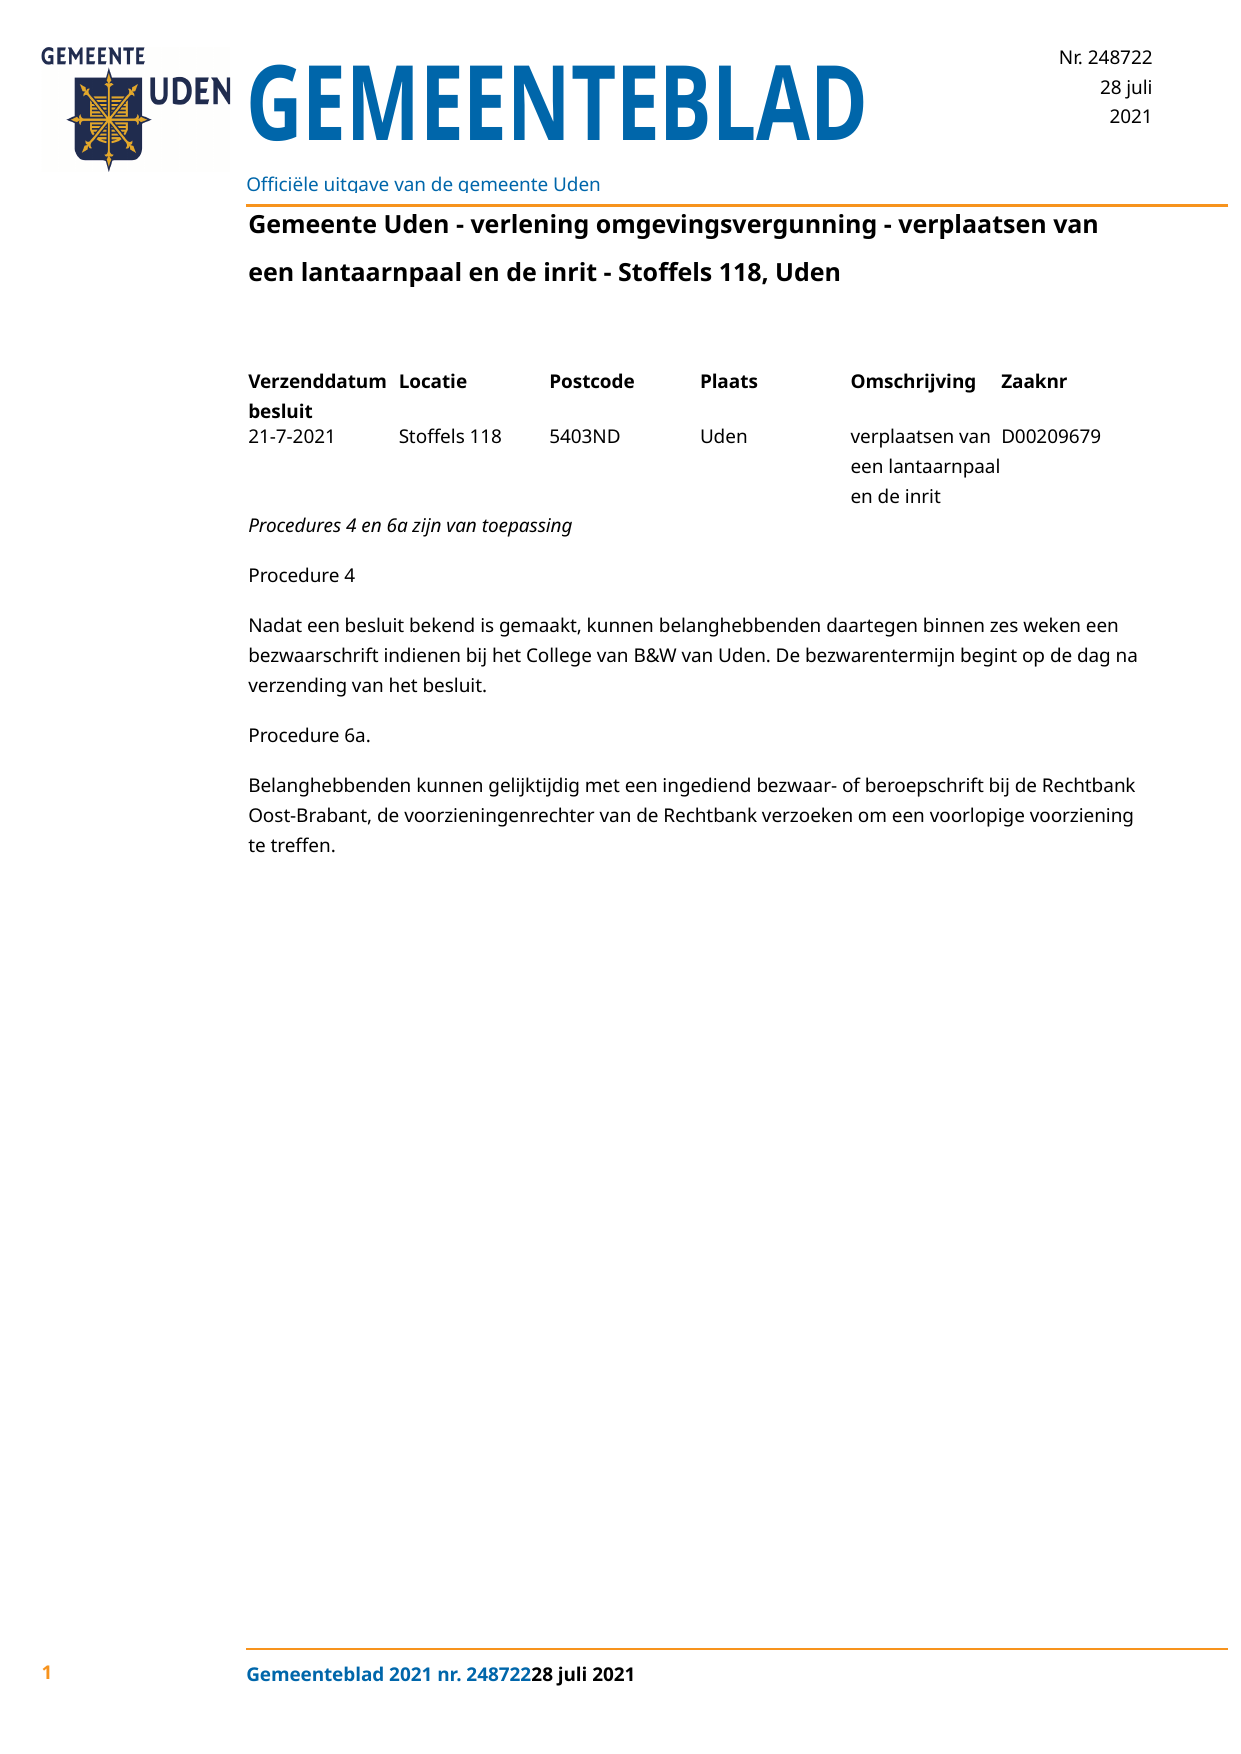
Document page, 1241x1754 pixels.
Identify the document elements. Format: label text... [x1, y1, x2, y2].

text Procedures 4 en 6a zijn van toepassing [248, 512, 1152, 538]
table_cell 21-7-2021 [248, 424, 398, 509]
picture [41, 47, 231, 172]
text Procedure 4 [248, 562, 1152, 588]
table_header Plaats [700, 369, 850, 424]
table_header Locatie [399, 369, 549, 424]
text Belanghebbenden kunnen gelijktijdig met een ingediend bezwaar- of beroepschrift bij de Rechtbank Oost-Brabant, de voorzieningenrechter van de Rechtbank verzoeken om een voorlopige voorziening te treffen. [248, 773, 1152, 858]
table_header Verzenddatum besluit [248, 369, 398, 424]
table_cell D00209679 [1001, 424, 1152, 509]
table_cell Stoffels 118 [399, 424, 549, 509]
table_header Zaaknr [1001, 369, 1152, 424]
table_header Omschrijving [850, 369, 1001, 424]
text Procedure 6a. [248, 722, 1152, 748]
table_header Postcode [549, 369, 700, 424]
table_cell verplaatsen van een lantaarnpaal en de inrit [850, 424, 1001, 509]
table_cell Uden [700, 424, 850, 509]
table_cell 5403ND [549, 424, 700, 509]
text Nadat een besluit bekend is gemaakt, kunnen belanghebbenden daartegen binnen zes weken een bezwaarschrift indienen bij het College van B&W van Uden. De bezwarentermijn begint op de dag na verzending van het besluit. [248, 613, 1152, 698]
text Gemeente Uden - verlening omgevingsvergunning - verplaatsen van een lantaarnpaal en de inrit - Stoffels 118, Uden [248, 207, 1152, 288]
